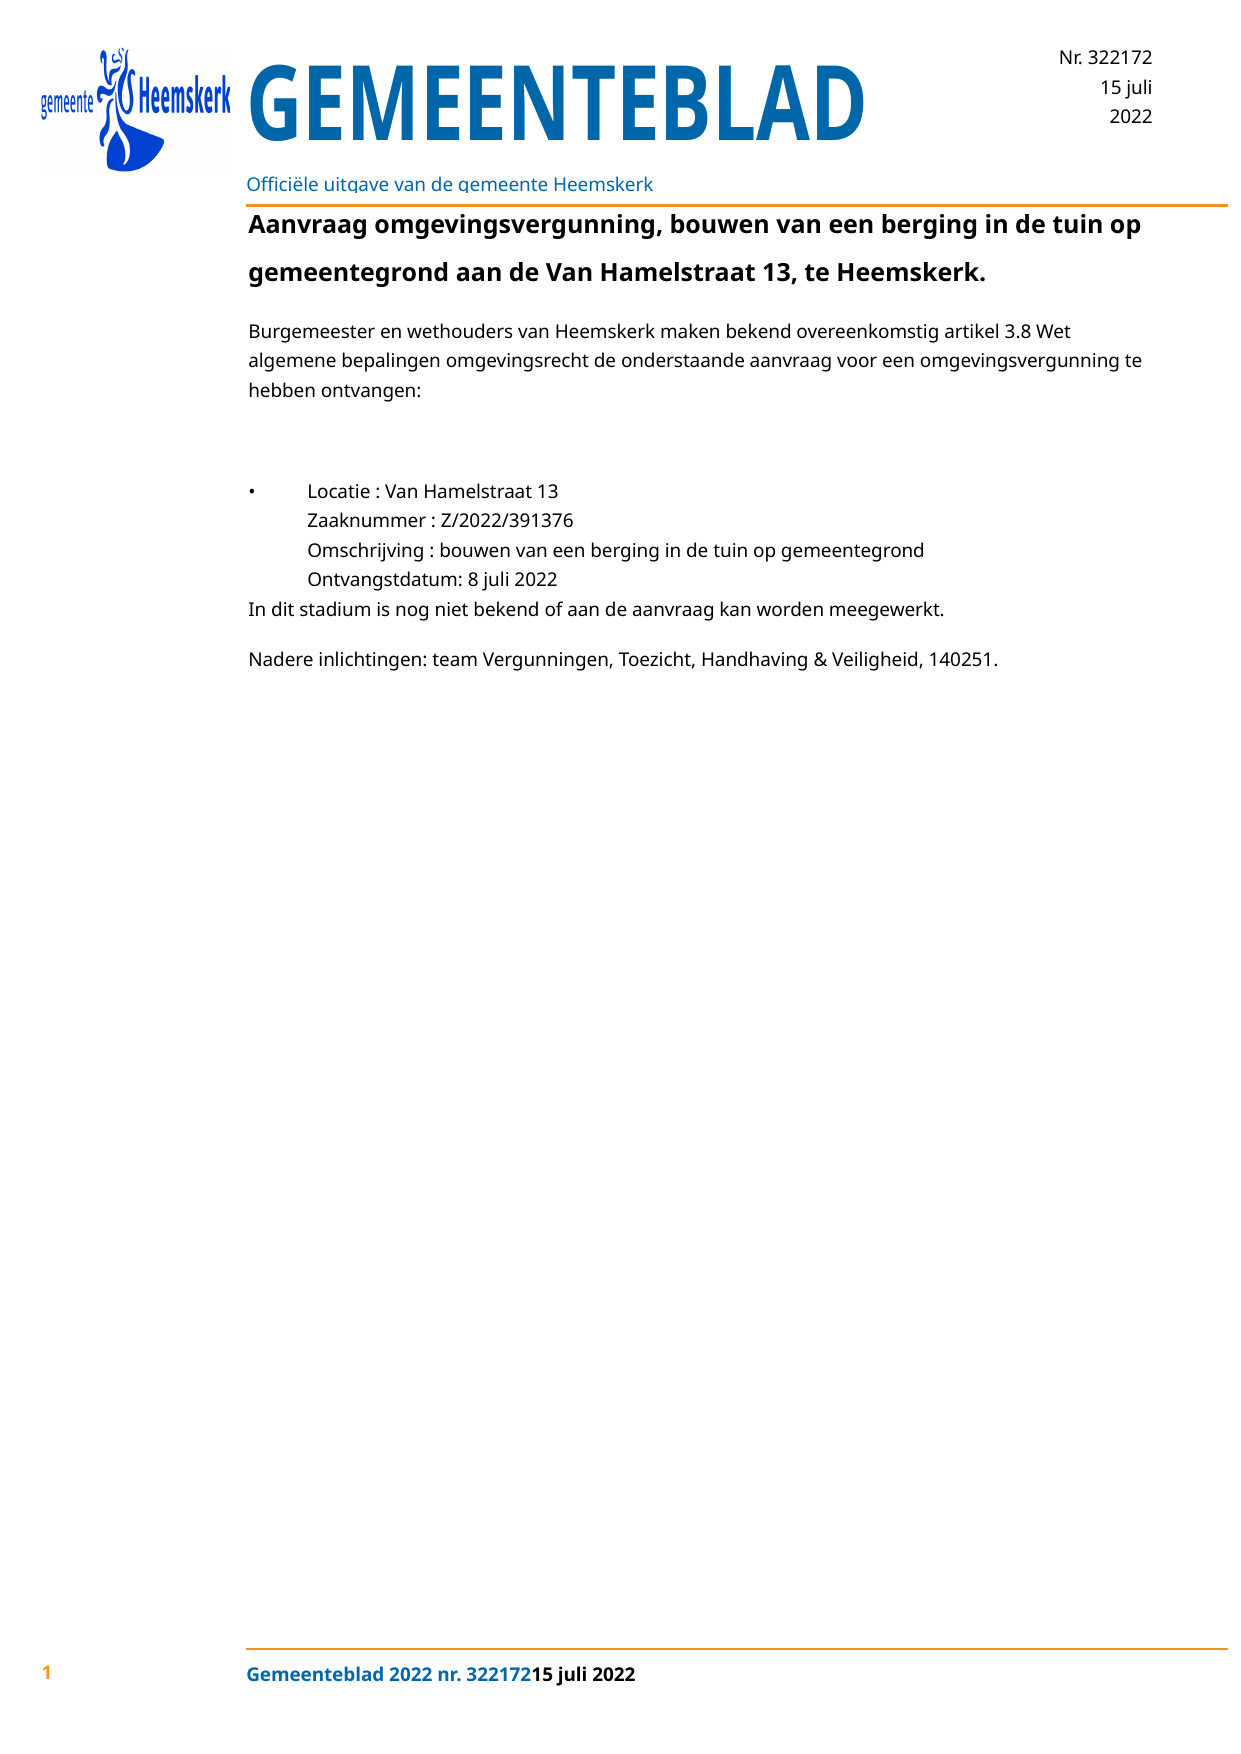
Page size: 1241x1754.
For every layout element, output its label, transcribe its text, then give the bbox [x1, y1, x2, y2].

text Nadere inlichtingen: team Vergunningen, Toezicht, Handhaving & Veiligheid, 140251. [248, 647, 1152, 672]
list Zaaknummer : Z/2022/391376 [248, 507, 1152, 533]
text In dit stadium is nog niet bekend of aan de aanvraag kan worden meegewerkt. [248, 596, 1152, 622]
text Aanvraag omgevingsvergunning, bouwen van een berging in de tuin op gemeentegrond aan de Van Hamelstraat 13, te Heemskerk. [248, 207, 1152, 288]
picture [41, 47, 231, 172]
list Locatie : Van Hamelstraat 13 [248, 478, 1152, 504]
list Ontvangstdatum: 8 juli 2022 [248, 567, 1152, 592]
list Omschrijving : bouwen van een berging in de tuin op gemeentegrond [248, 537, 1152, 563]
text Burgemeester en wethouders van Heemskerk maken bekend overeenkomstig artikel 3.8 Wet algemene bepalingen omgevingsrecht de onderstaande aanvraag voor een omgevingsvergunning te hebben ontvangen: [248, 318, 1152, 403]
